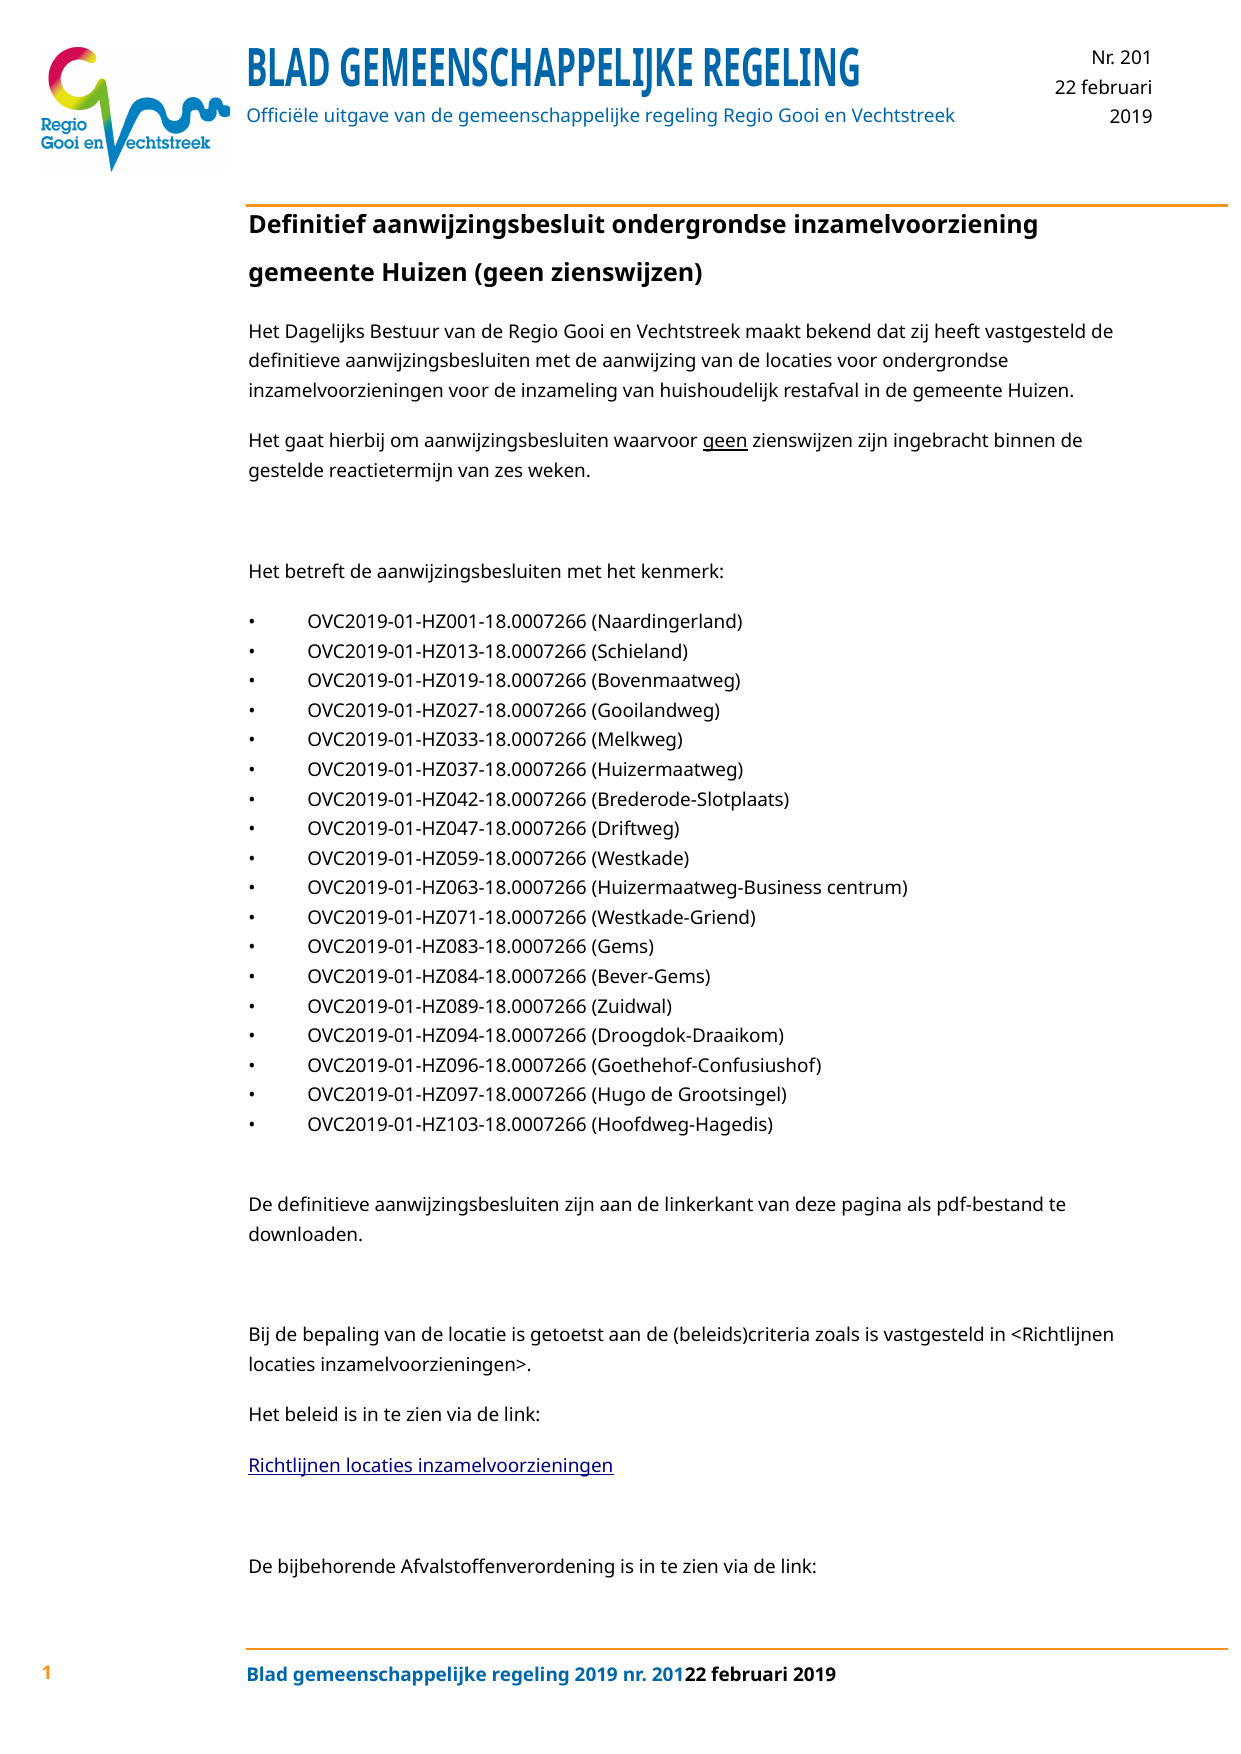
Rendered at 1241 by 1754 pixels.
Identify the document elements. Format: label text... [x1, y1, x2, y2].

list OVC2019-01-HZ096-18.0007266 (Goethehof-Confusiushof) [248, 1052, 1152, 1078]
list OVC2019-01-HZ089-18.0007266 (Zuidwal) [248, 993, 1152, 1019]
list OVC2019-01-HZ013-18.0007266 (Schieland) [248, 638, 1152, 664]
text Definitief aanwijzingsbesluit ondergrondse inzamelvoorziening gemeente Huizen (geen zienswijzen) [248, 207, 1152, 288]
text De definitieve aanwijzingsbesluiten zijn aan de linkerkant van deze pagina als pdf-bestand te downloaden. [248, 1191, 1152, 1247]
list OVC2019-01-HZ001-18.0007266 (Naardingerland) [248, 608, 1152, 634]
text Bij de bepaling van de locatie is getoetst aan de (beleids)criteria zoals is vastgesteld in <Richtlijnen locaties inzamelvoorzieningen>. [248, 1322, 1152, 1377]
text Het gaat hierbij om aanwijzingsbesluiten waarvoor geen zienswijzen zijn ingebracht binnen de gestelde reactietermijn van zes weken. [248, 427, 1152, 483]
list OVC2019-01-HZ059-18.0007266 (Westkade) [248, 845, 1152, 871]
list OVC2019-01-HZ037-18.0007266 (Huizermaatweg) [248, 756, 1152, 782]
list OVC2019-01-HZ042-18.0007266 (Brederode-Slotplaats) [248, 786, 1152, 812]
list OVC2019-01-HZ084-18.0007266 (Bever-Gems) [248, 963, 1152, 989]
text Het Dagelijks Bestuur van de Regio Gooi en Vechtstreek maakt bekend dat zij heeft vastgesteld de definitieve aanwijzingsbesluiten met de aanwijzing van de locaties voor ondergrondse inzamelvoorzieningen voor de inzameling van huishoudelijk restafval in de gemeente Huizen. [248, 318, 1152, 403]
list OVC2019-01-HZ019-18.0007266 (Bovenmaatweg) [248, 667, 1152, 693]
picture [41, 47, 231, 172]
list OVC2019-01-HZ047-18.0007266 (Driftweg) [248, 815, 1152, 841]
list OVC2019-01-HZ094-18.0007266 (Droogdok-Draaikom) [248, 1022, 1152, 1048]
list OVC2019-01-HZ097-18.0007266 (Hugo de Grootsingel) [248, 1082, 1152, 1107]
list OVC2019-01-HZ063-18.0007266 (Huizermaatweg-Business centrum) [248, 874, 1152, 900]
text De bijbehorende Afvalstoffenverordening is in te zien via de link: [248, 1553, 1152, 1579]
text Het betreft de aanwijzingsbesluiten met het kenmerk: [248, 558, 1152, 584]
list OVC2019-01-HZ103-18.0007266 (Hoofdweg-Hagedis) [248, 1111, 1152, 1137]
text Het beleid is in te zien via de link: [248, 1402, 1152, 1427]
list OVC2019-01-HZ083-18.0007266 (Gems) [248, 934, 1152, 959]
text Richtlijnen locaties inzamelvoorzieningen [248, 1452, 1152, 1478]
picture [113, 110, 231, 172]
list OVC2019-01-HZ033-18.0007266 (Melkweg) [248, 727, 1152, 752]
list OVC2019-01-HZ027-18.0007266 (Gooilandweg) [248, 697, 1152, 723]
list OVC2019-01-HZ071-18.0007266 (Westkade-Griend) [248, 904, 1152, 930]
